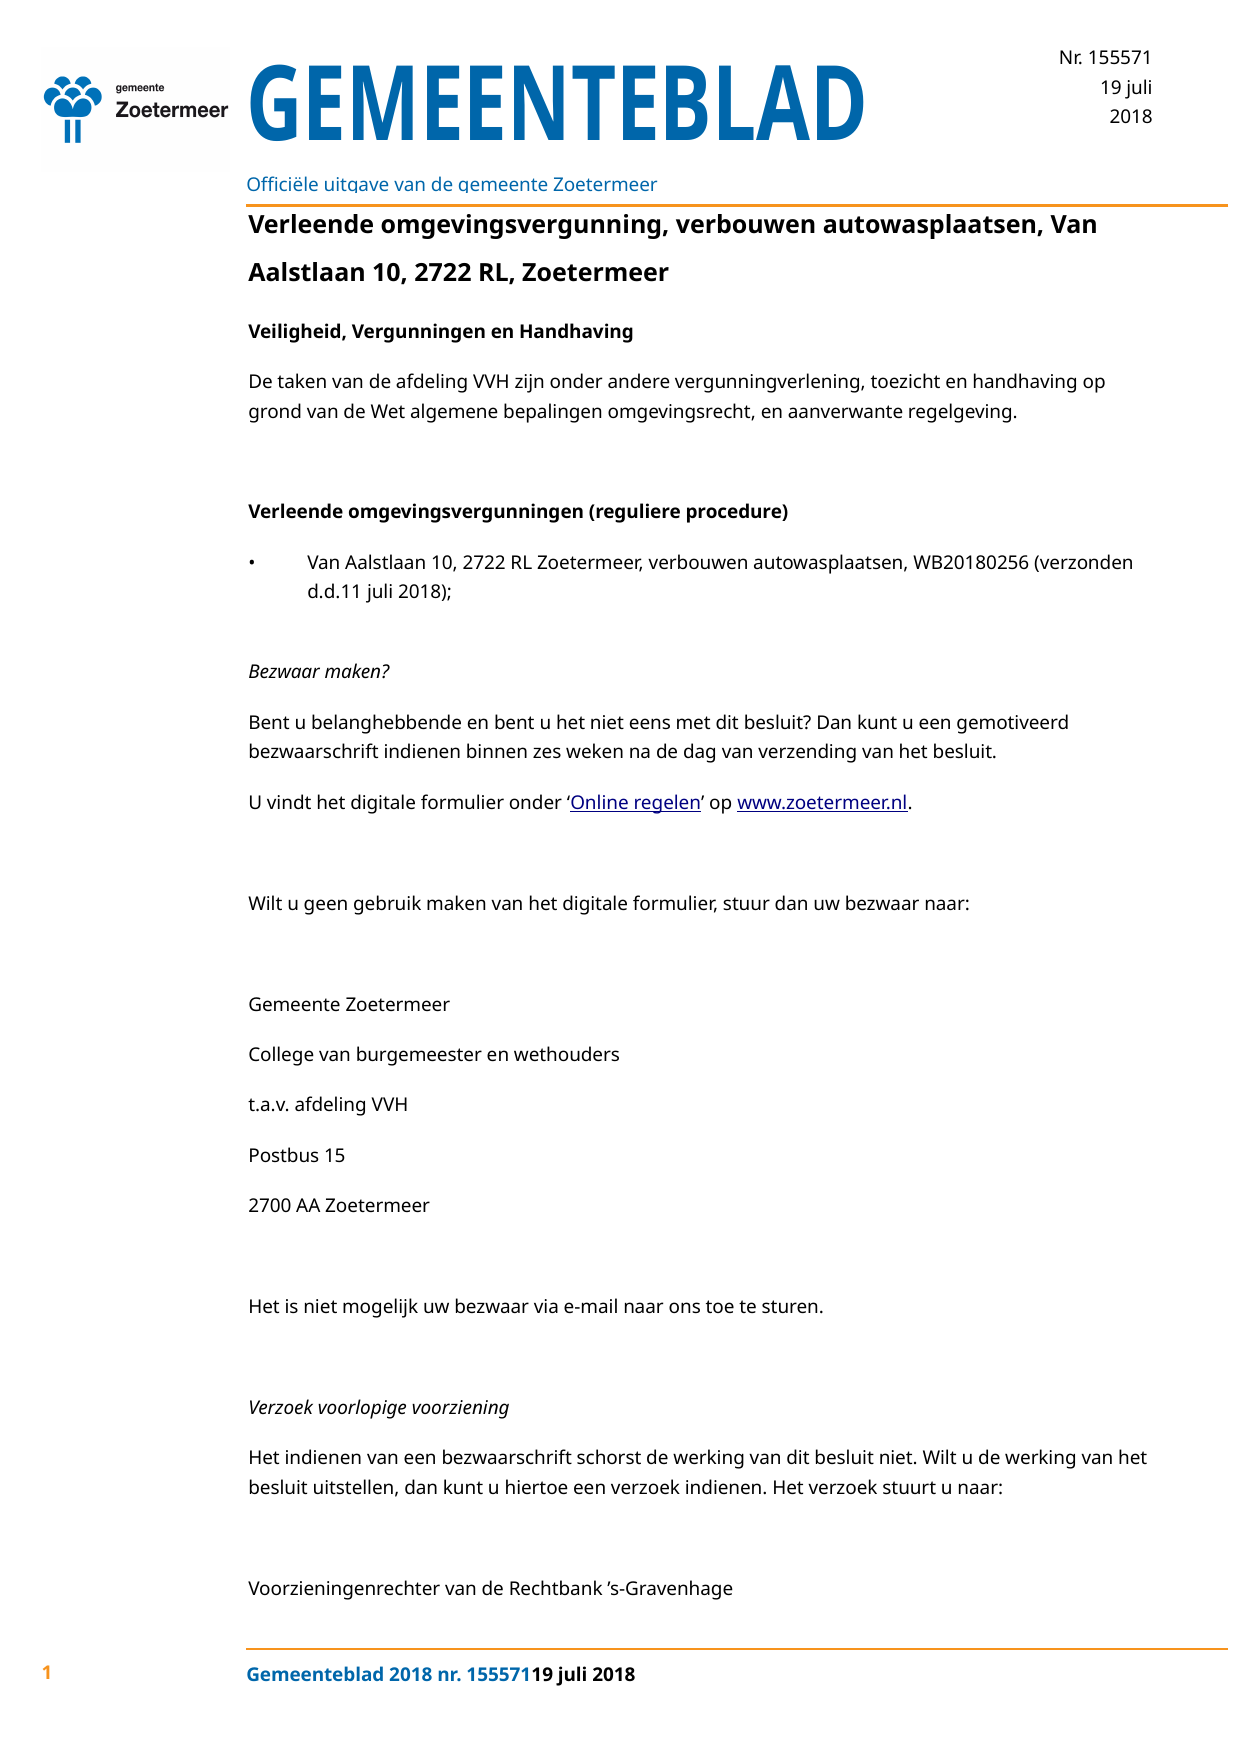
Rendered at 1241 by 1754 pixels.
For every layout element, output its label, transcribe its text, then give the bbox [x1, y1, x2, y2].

text Het indienen van een bezwaarschrift schorst de werking van dit besluit niet. Wilt u de werking van het besluit uitstellen, dan kunt u hiertoe een verzoek indienen. Het verzoek stuurt u naar: [248, 1444, 1152, 1500]
text Voorzieningenrechter van de Rechtbank ’s-Gravenhage [248, 1575, 1152, 1601]
picture [41, 47, 231, 172]
text Bezwaar maken? [248, 659, 1152, 684]
text Bent u belanghebbende en bent u het niet eens met dit besluit? Dan kunt u een gemotiveerd bezwaarschrift indienen binnen zes weken na de dag van verzending van het besluit. [248, 709, 1152, 764]
text De taken van de afdeling VVH zijn onder andere vergunningverlening, toezicht en handhaving op grond van de Wet algemene bepalingen omgevingsrecht, en aanverwante regelgeving. [248, 368, 1152, 424]
text Verzoek voorlopige voorziening [248, 1394, 1152, 1420]
text College van burgemeester en wethouders [248, 1041, 1152, 1067]
text Verleende omgevingsvergunning, verbouwen autowasplaatsen, Van Aalstlaan 10, 2722 RL, Zoetermeer [248, 207, 1152, 288]
text t.a.v. afdeling VVH [248, 1092, 1152, 1117]
text Het is niet mogelijk uw bezwaar via e-mail naar ons toe te sturen. [248, 1293, 1152, 1319]
text Gemeente Zoetermeer [248, 991, 1152, 1017]
text Postbus 15 [248, 1142, 1152, 1168]
list Van Aalstlaan 10, 2722 RL Zoetermeer, verbouwen autowasplaatsen, WB20180256 (verzonden d.d.11 juli 2018); [248, 549, 1152, 604]
text Verleende omgevingsvergunningen (reguliere procedure) [248, 499, 1152, 524]
text 2700 AA Zoetermeer [248, 1192, 1152, 1218]
text Wilt u geen gebruik maken van het digitale formulier, stuur dan uw bezwaar naar: [248, 890, 1152, 916]
text Veiligheid, Vergunningen en Handhaving [248, 318, 1152, 344]
text U vindt het digitale formulier onder ‘Online regelen’ op www.zoetermeer.nl. [248, 789, 1152, 815]
